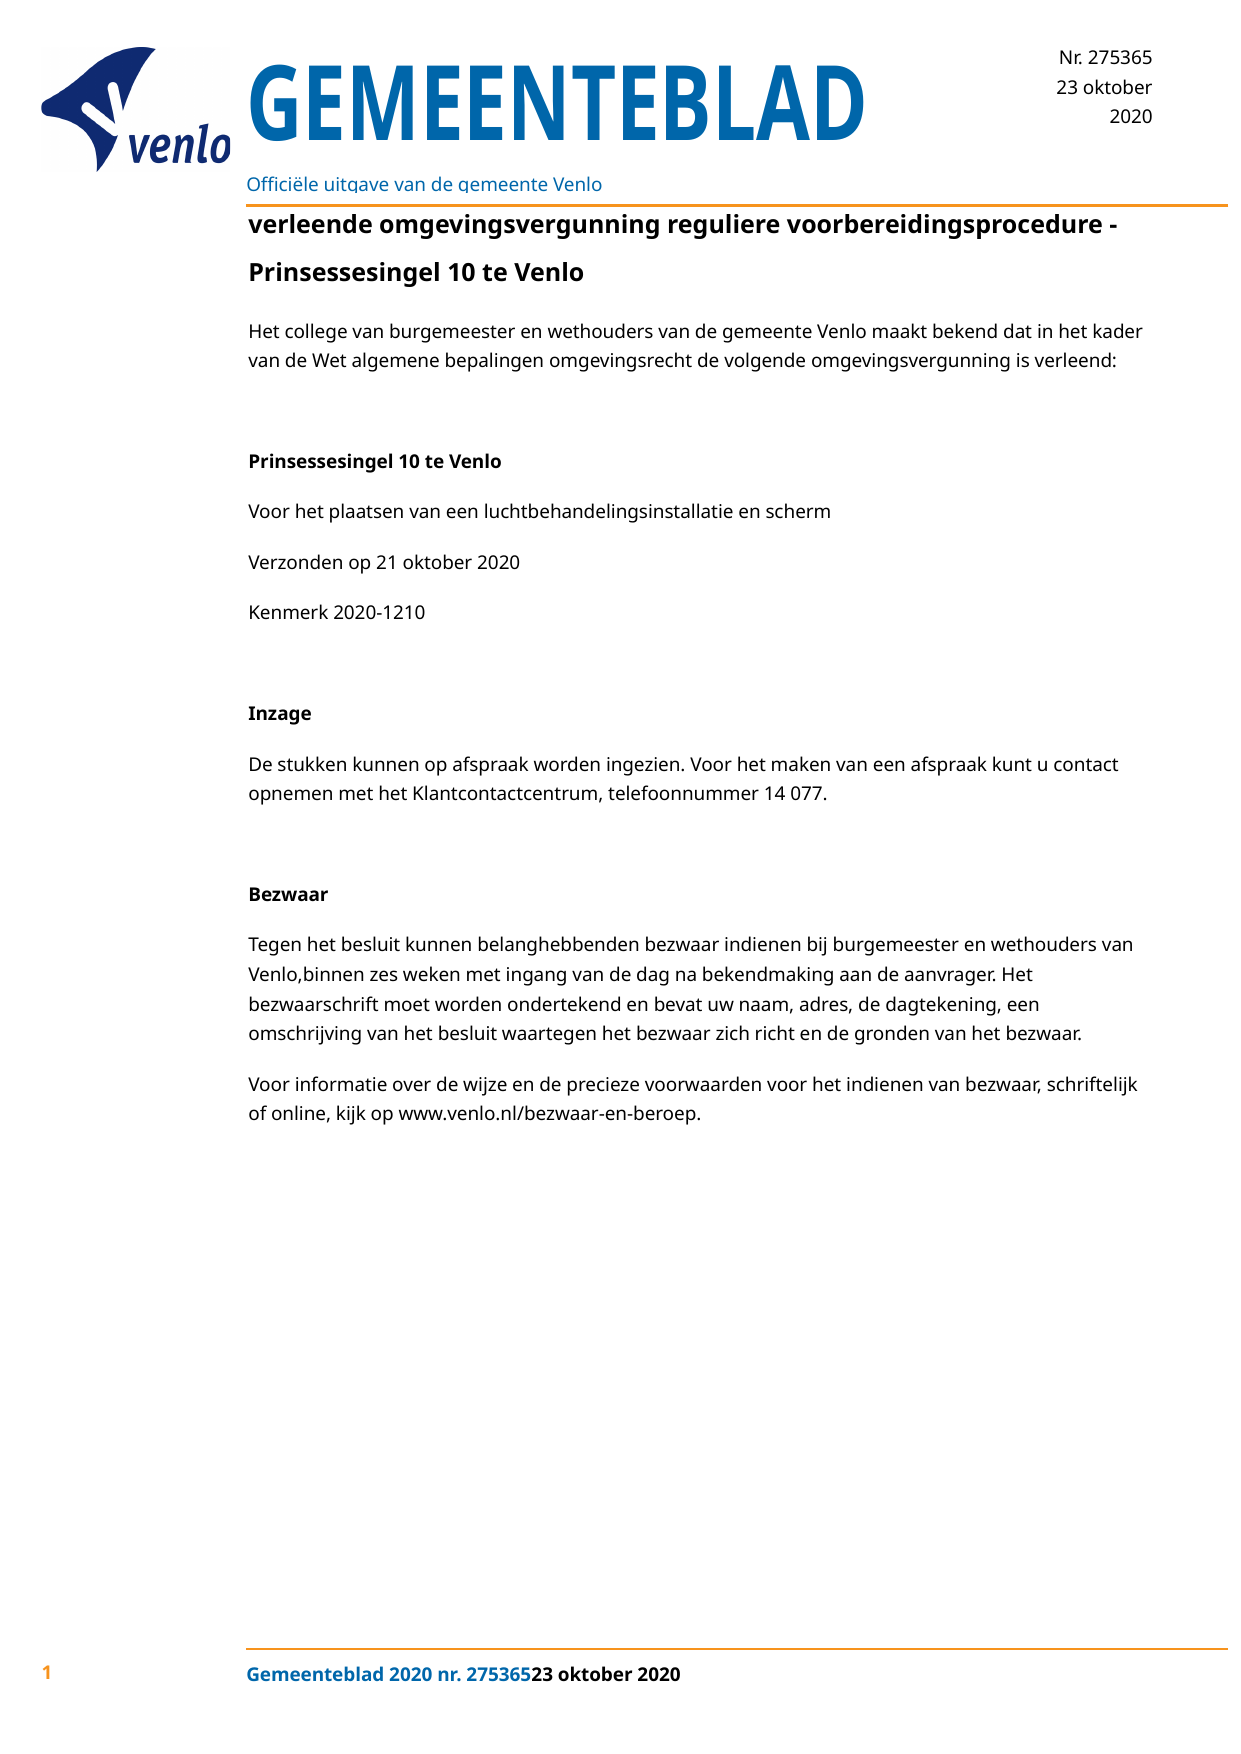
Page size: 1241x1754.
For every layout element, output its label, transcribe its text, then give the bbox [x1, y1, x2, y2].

text Prinsessesingel 10 te Venlo [248, 448, 1152, 474]
text Tegen het besluit kunnen belanghebbenden bezwaar indienen bij burgemeester en wethouders van Venlo,binnen zes weken met ingang van de dag na bekendmaking aan de aanvrager. Het bezwaarschrift moet worden ondertekend en bevat uw naam, adres, de dagtekening, een omschrijving van het besluit waartegen het bezwaar zich richt en de gronden van het bezwaar. [248, 932, 1152, 1046]
text Bezwaar [248, 881, 1152, 907]
text Voor het plaatsen van een luchtbehandelingsinstallatie en scherm [248, 499, 1152, 524]
text Voor informatie over de wijze en de precieze voorwaarden voor het indienen van bezwaar, schriftelijk of online, kijk op www.venlo.nl/bezwaar-en-beroep. [248, 1071, 1152, 1126]
text verleende omgevingsvergunning reguliere voorbereidingsprocedure - Prinsessesingel 10 te Venlo [248, 207, 1152, 288]
text Kenmerk 2020-1210 [248, 599, 1152, 625]
text Inzage [248, 700, 1152, 726]
text Het college van burgemeester en wethouders van de gemeente Venlo maakt bekend dat in het kader van de Wet algemene bepalingen omgevingsrecht de volgende omgevingsvergunning is verleend: [248, 318, 1152, 373]
text De stukken kunnen op afspraak worden ingezien. Voor het maken van een afspraak kunt u contact opnemen met het Klantcontactcentrum, telefoonnummer 14 077. [248, 751, 1152, 806]
picture [41, 47, 231, 172]
text Verzonden op 21 oktober 2020 [248, 549, 1152, 575]
